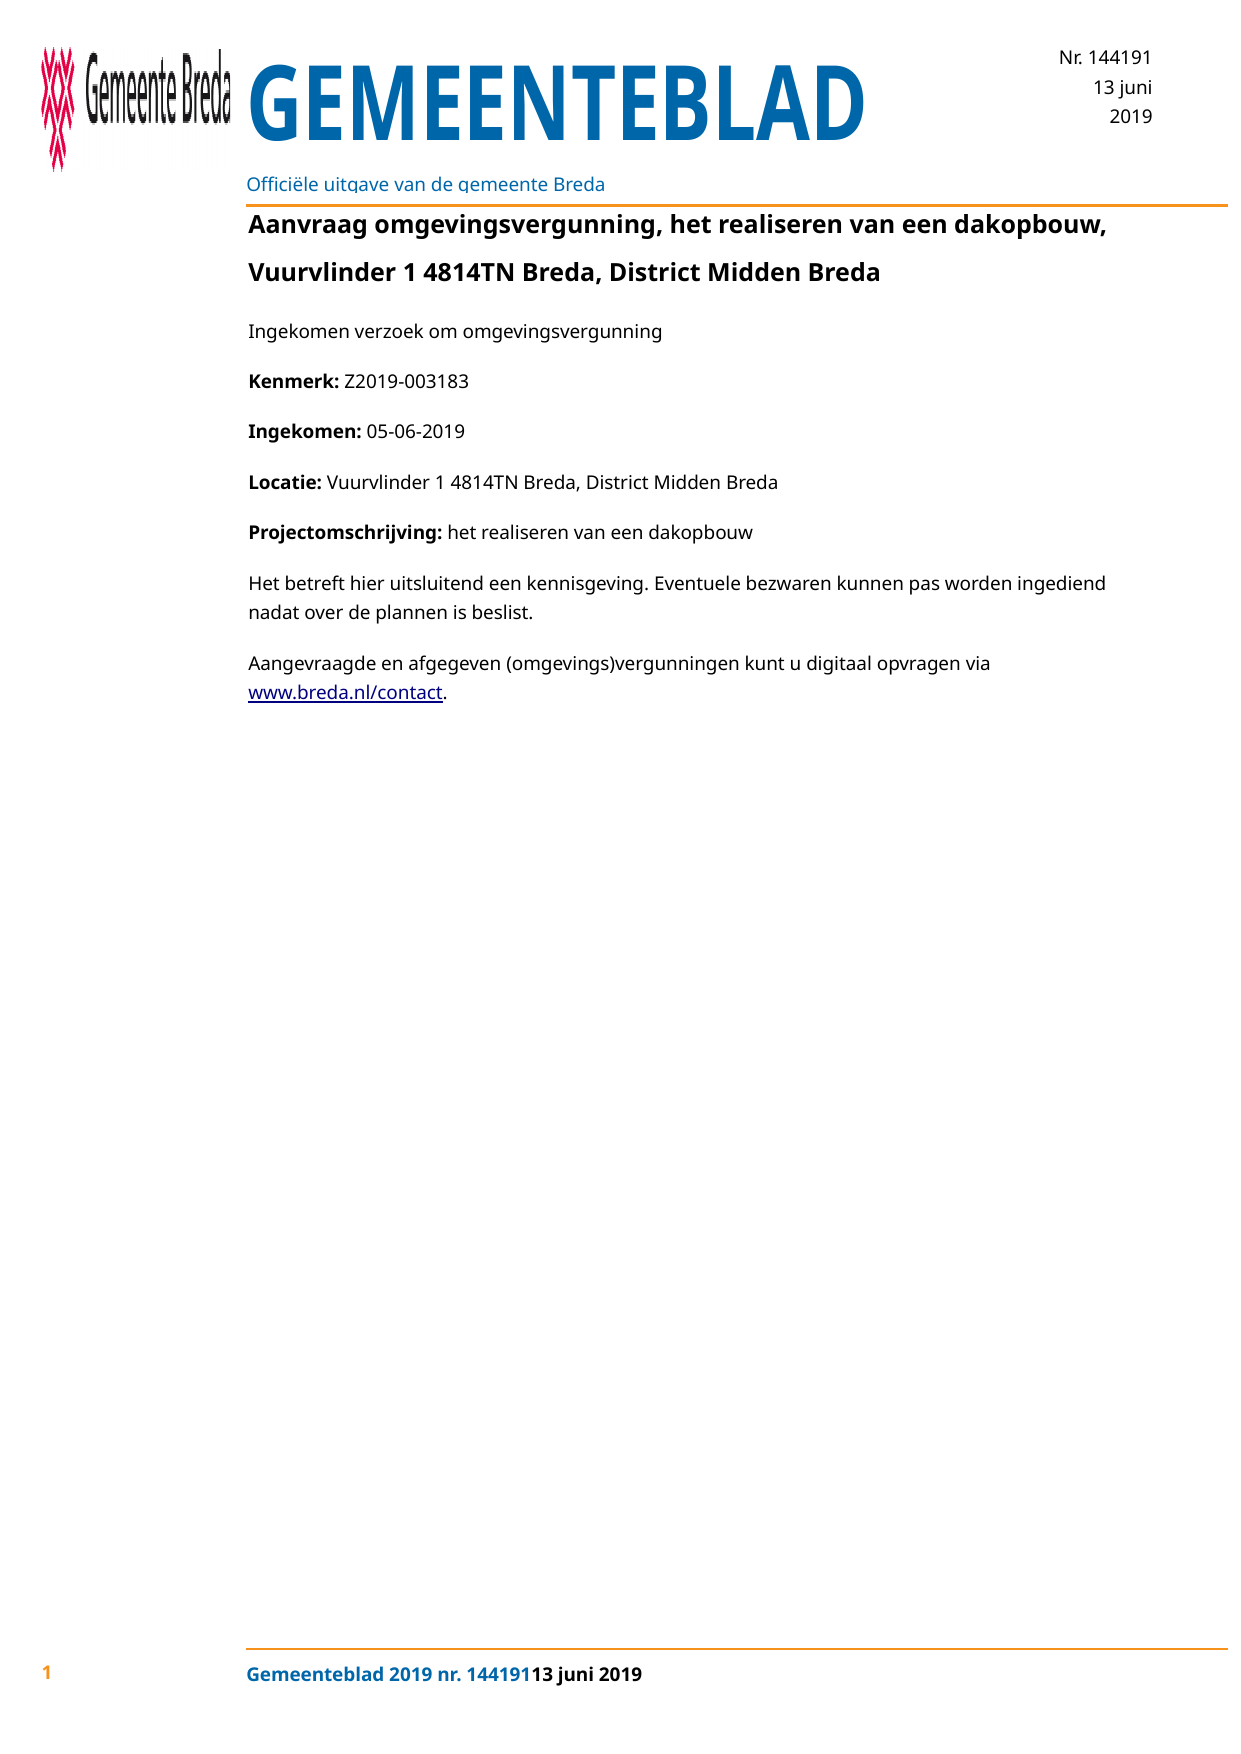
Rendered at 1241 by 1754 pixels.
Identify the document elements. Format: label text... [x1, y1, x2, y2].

text Ingekomen: 05-06-2019 [248, 419, 1152, 444]
text Projectomschrijving: het realiseren van een dakopbouw [248, 519, 1152, 545]
picture [41, 47, 231, 172]
text Kenmerk: Z2019-003183 [248, 368, 1152, 394]
text Aanvraag omgevingsvergunning, het realiseren van een dakopbouw, Vuurvlinder 1 4814TN Breda, District Midden Breda [248, 207, 1152, 288]
text Locatie: Vuurvlinder 1 4814TN Breda, District Midden Breda [248, 469, 1152, 495]
text Aangevraagde en afgegeven (omgevings)vergunningen kunt u digitaal opvragen via www.breda.nl/contact. [248, 650, 1152, 705]
text Ingekomen verzoek om omgevingsvergunning [248, 318, 1152, 344]
text Het betreft hier uitsluitend een kennisgeving. Eventuele bezwaren kunnen pas worden ingediend nadat over de plannen is beslist. [248, 570, 1152, 625]
